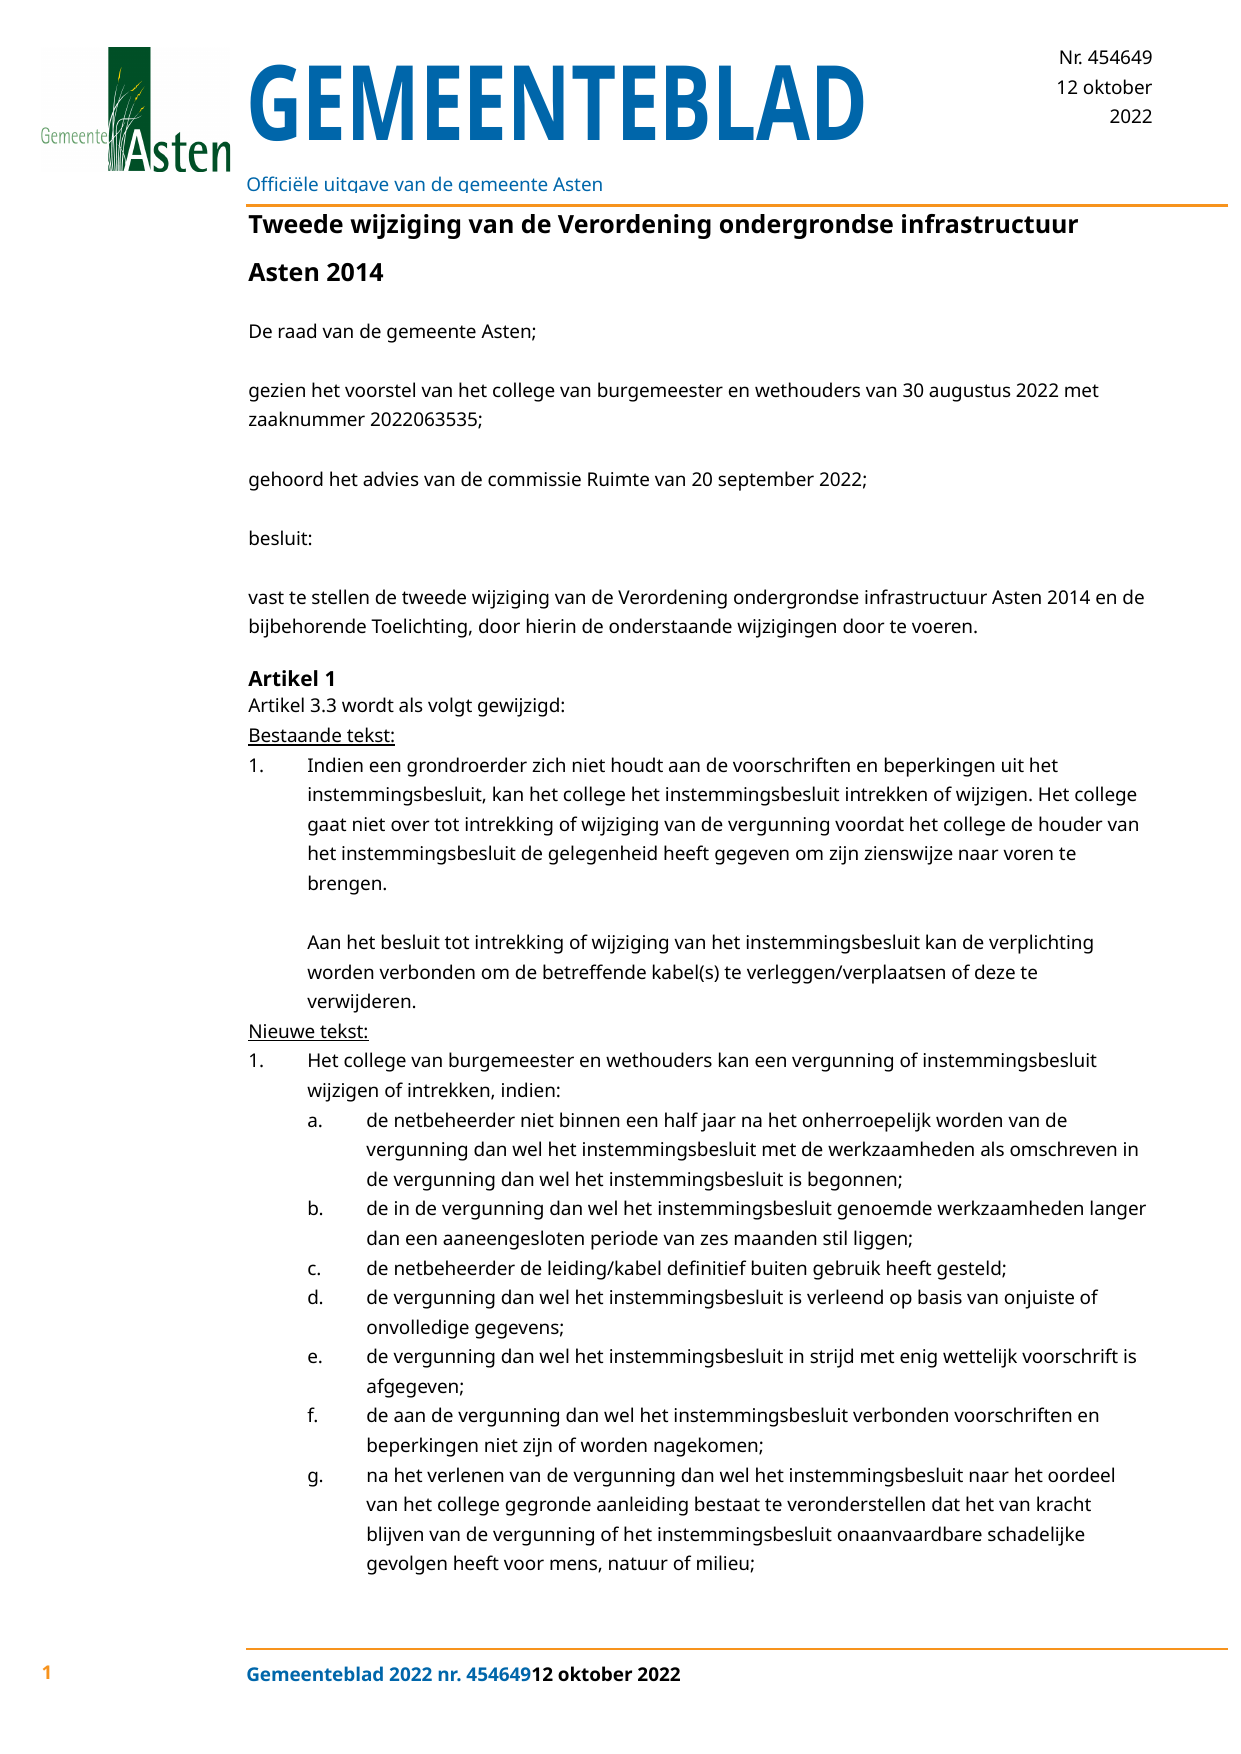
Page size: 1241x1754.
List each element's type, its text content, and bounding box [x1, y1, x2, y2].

text Nieuwe tekst: [248, 1018, 1152, 1044]
text Artikel 3.3 wordt als volgt gewijzigd: [248, 693, 1152, 718]
list de vergunning dan wel het instemmingsbesluit is verleend op basis van onjuiste of onvolledige gegevens; [307, 1284, 1152, 1339]
list de netbeheerder de leiding/kabel definitief buiten gebruik heeft gesteld; [307, 1255, 1152, 1280]
list de netbeheerder niet binnen een half jaar na het onherroepelijk worden van de vergunning dan wel het instemmingsbesluit met de werkzaamheden als omschreven in de vergunning dan wel het instemmingsbesluit is begonnen; [307, 1107, 1152, 1192]
list de in de vergunning dan wel het instemmingsbesluit genoemde werkzaamheden langer dan een aaneengesloten periode van zes maanden stil liggen; [307, 1196, 1152, 1251]
text Bestaande tekst: [248, 722, 1152, 748]
list na het verlenen van de vergunning dan wel het instemmingsbesluit naar het oordeel van het college gegronde aanleiding bestaat te veronderstellen dat het van kracht blijven van de vergunning of het instemmingsbesluit onaanvaardbare schadelijke gevolgen heeft voor mens, natuur of milieu; [307, 1462, 1152, 1576]
text gezien het voorstel van het college van burgemeester en wethouders van 30 augustus 2022 met zaaknummer 2022063535; [248, 377, 1152, 432]
picture [41, 47, 231, 172]
text vast te stellen de tweede wijziging van de Verordening ondergrondse infrastructuur Asten 2014 en de bijbehorende Toelichting, door hierin de onderstaande wijzigingen door te voeren. [248, 584, 1152, 639]
text Tweede wijziging van de Verordening ondergrondse infrastructuur Asten 2014 [248, 207, 1152, 288]
text besluit: [248, 525, 1152, 551]
list Indien een grondroerder zich niet houdt aan de voorschriften en beperkingen uit het instemmingsbesluit, kan het college het instemmingsbesluit intrekken of wijzigen. Het college gaat niet over tot intrekking of wijziging van de vergunning voordat het college de houder van het instemmingsbesluit de gelegenheid heeft gegeven om zijn zienswijze naar voren te brengen. [248, 752, 1152, 896]
text Artikel 1 [248, 664, 1152, 693]
list Aan het besluit tot intrekking of wijziging van het instemmingsbesluit kan de verplichting worden verbonden om de betreffende kabel(s) te verleggen/verplaatsen of deze te verwijderen. [248, 929, 1152, 1014]
text gehoord het advies van de commissie Ruimte van 20 september 2022; [248, 466, 1152, 492]
list de aan de vergunning dan wel het instemmingsbesluit verbonden voorschriften en beperkingen niet zijn of worden nagekomen; [307, 1403, 1152, 1458]
text De raad van de gemeente Asten; [248, 318, 1152, 344]
list Het college van burgemeester en wethouders kan een vergunning of instemmingsbesluit wijzigen of intrekken, indien: [248, 1048, 1152, 1103]
list de vergunning dan wel het instemmingsbesluit in strijd met enig wettelijk voorschrift is afgegeven; [307, 1343, 1152, 1399]
